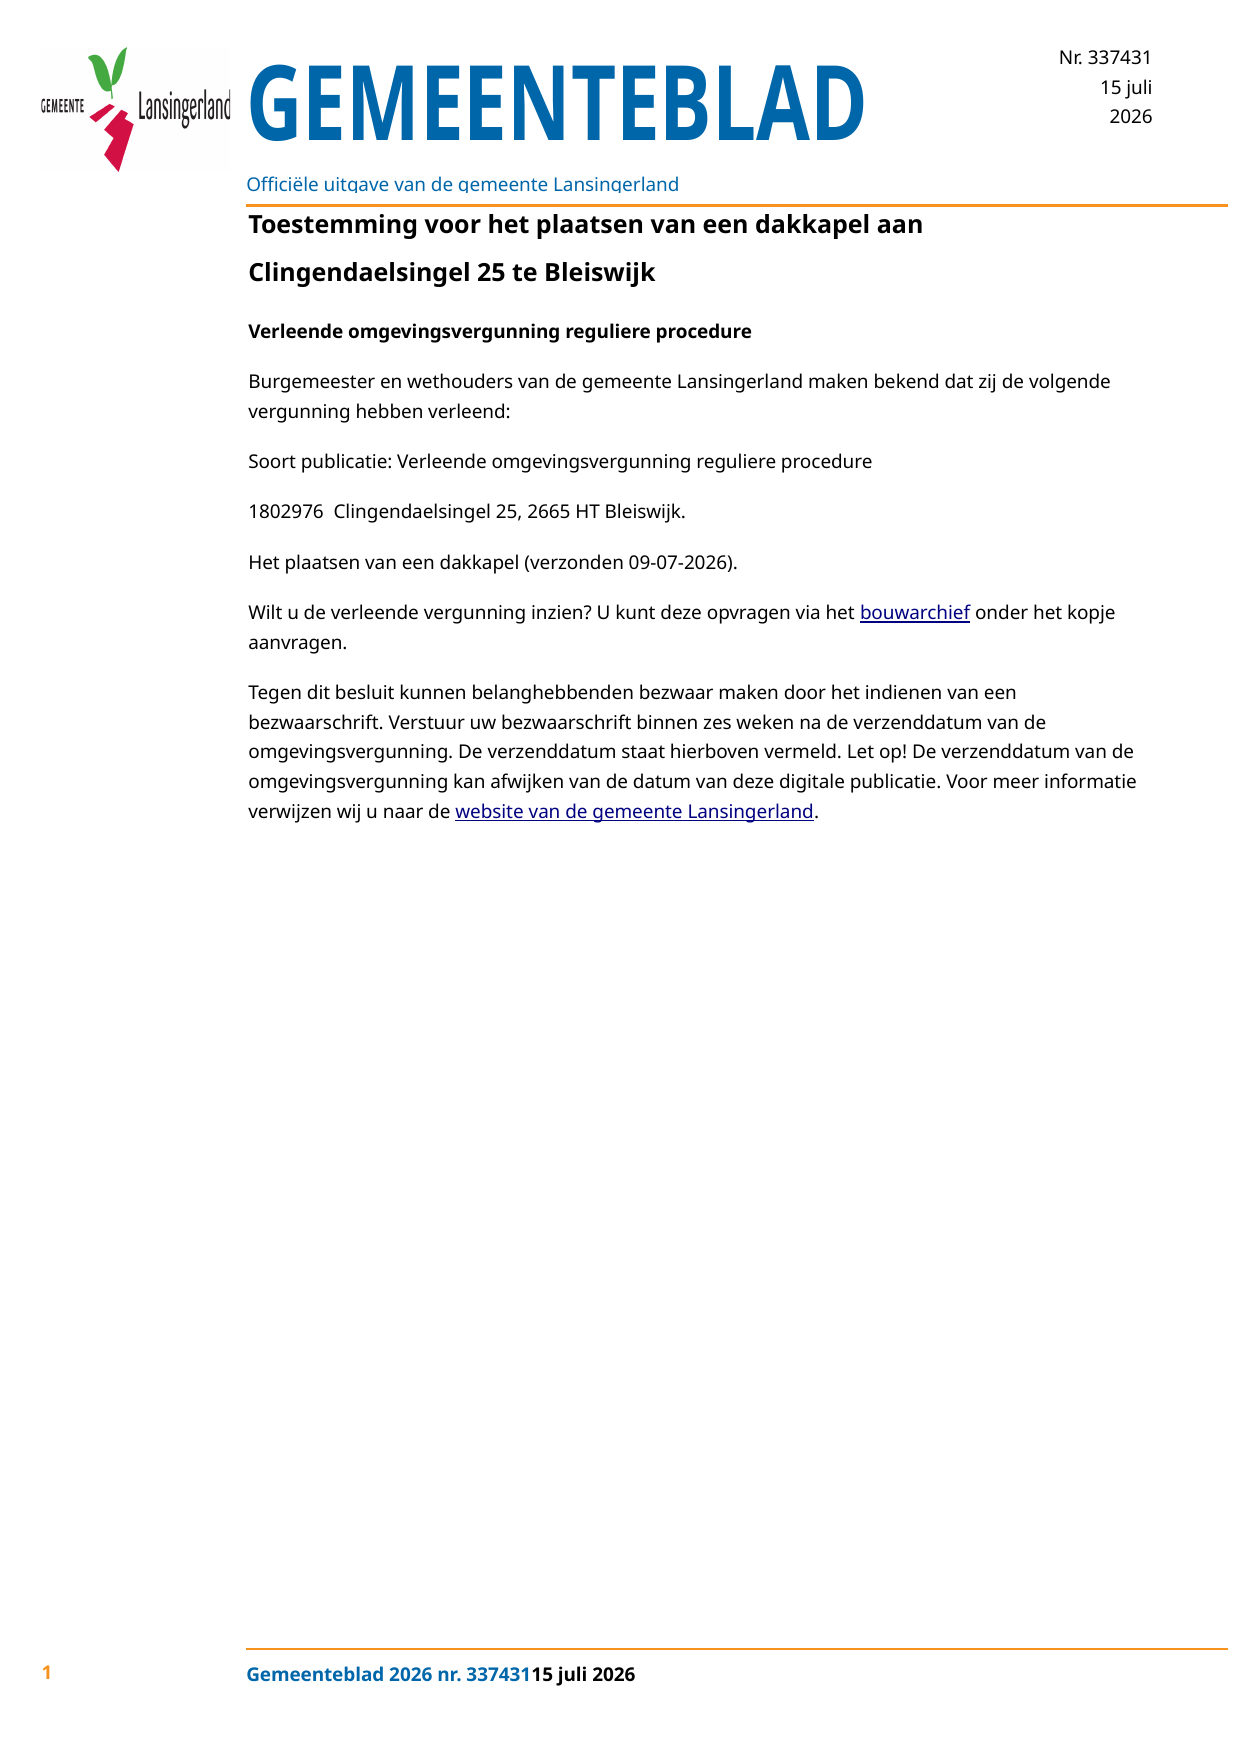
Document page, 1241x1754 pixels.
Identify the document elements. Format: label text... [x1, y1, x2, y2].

text Burgemeester en wethouders van de gemeente Lansingerland maken bekend dat zij de volgende vergunning hebben verleend: [248, 368, 1152, 424]
text Tegen dit besluit kunnen belanghebbenden bezwaar maken door het indienen van een bezwaarschrift. Verstuur uw bezwaarschrift binnen zes weken na de verzenddatum van de omgevingsvergunning. De verzenddatum staat hierboven vermeld. Let op! De verzenddatum van de omgevingsvergunning kan afwijken van de datum van deze digitale publicatie. Voor meer informatie verwijzen wij u naar de website van de gemeente Lansingerland. [248, 679, 1152, 824]
text Het plaatsen van een dakkapel (verzonden 09-07-2026). [248, 549, 1152, 575]
text Soort publicatie: Verleende omgevingsvergunning reguliere procedure [248, 448, 1152, 474]
text Toestemming voor het plaatsen van een dakkapel aan Clingendaelsingel 25 te Bleiswijk [248, 207, 1152, 288]
text 1802976 Clingendaelsingel 25, 2665 HT Bleiswijk. [248, 499, 1152, 524]
text Verleende omgevingsvergunning reguliere procedure [248, 318, 1152, 344]
text Wilt u de verleende vergunning inzien? U kunt deze opvragen via het bouwarchief onder het kopje aanvragen. [248, 599, 1152, 655]
picture [41, 47, 231, 172]
